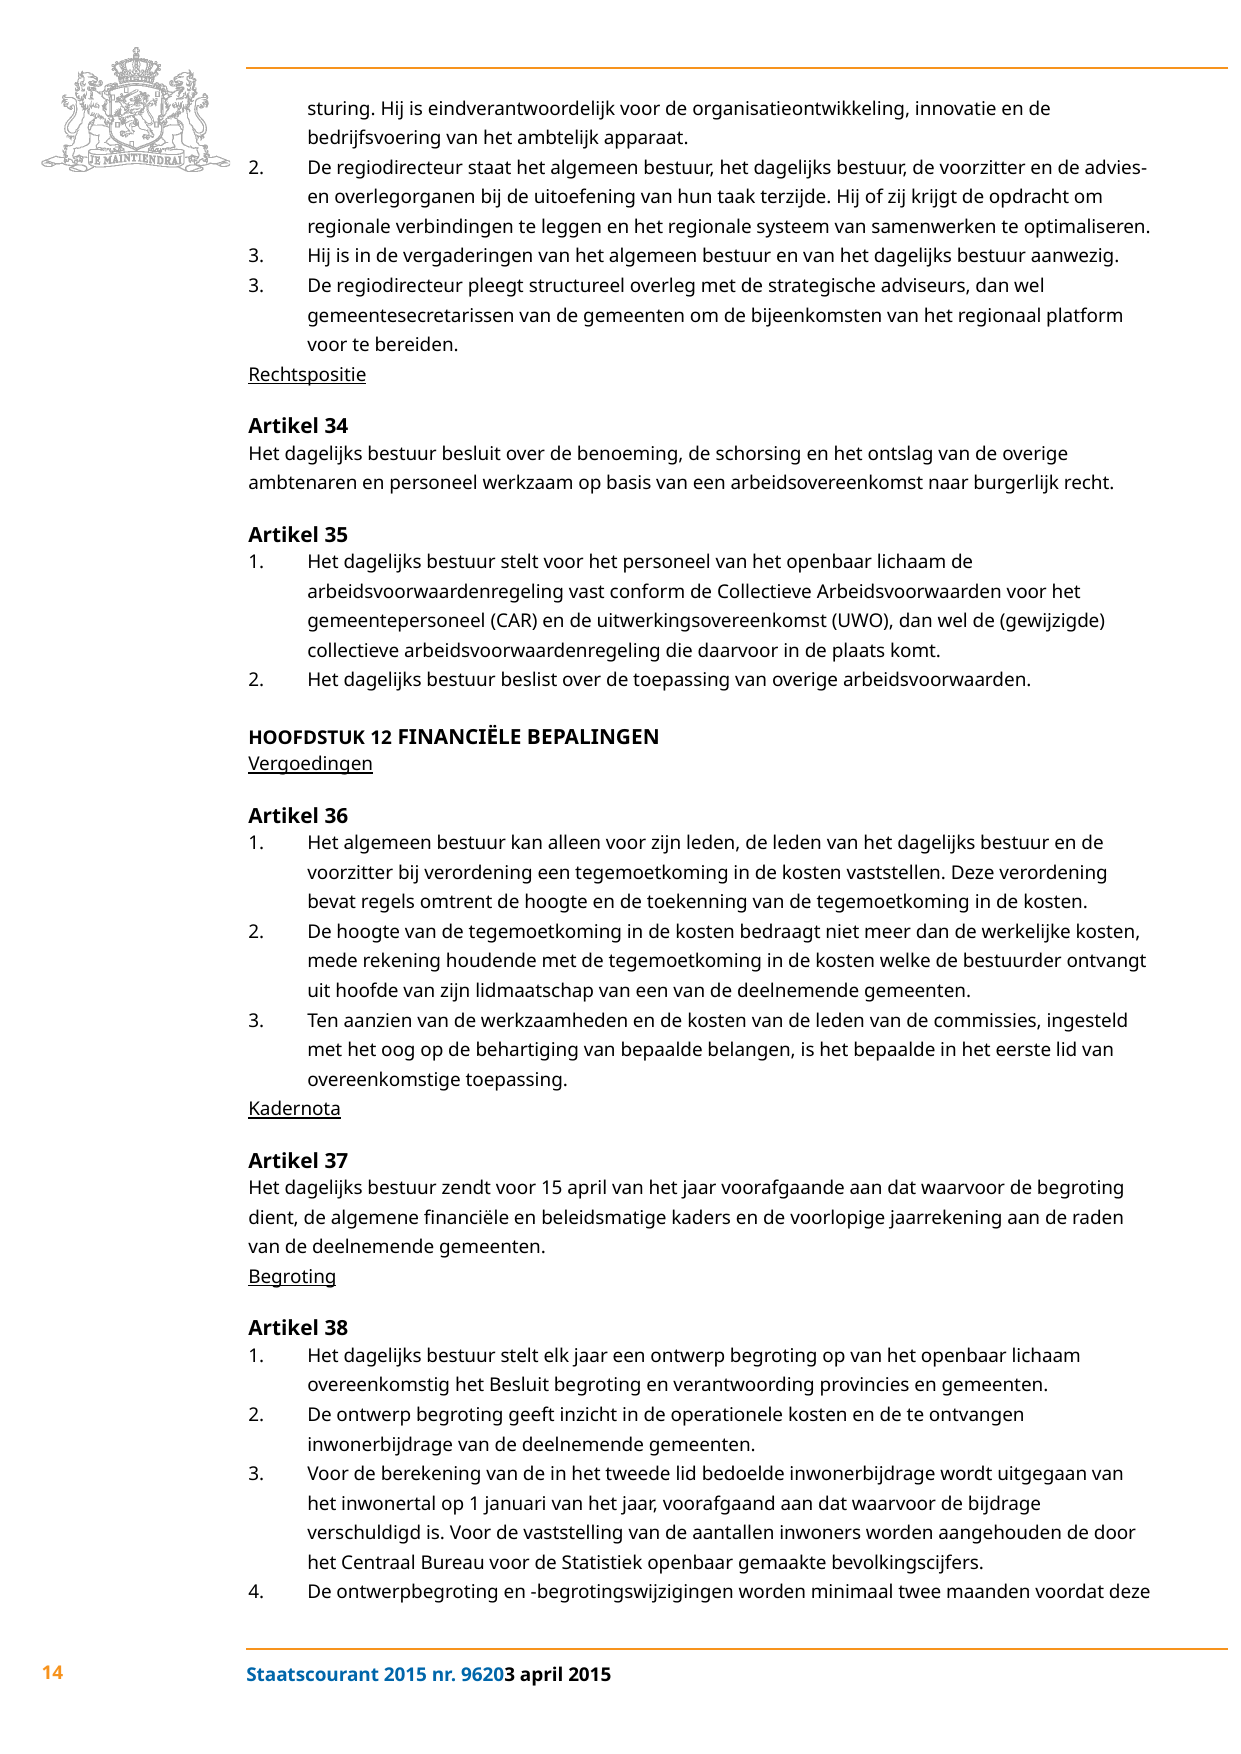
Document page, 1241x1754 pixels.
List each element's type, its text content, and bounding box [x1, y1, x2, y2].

text Het dagelijks bestuur besluit over de benoeming, de schorsing en het ontslag van de overige ambtenaren en personeel werkzaam op basis van een arbeidsovereenkomst naar burgerlijk recht. [248, 440, 1152, 495]
text Artikel 37 [248, 1146, 1152, 1174]
text Artikel 38 [248, 1313, 1152, 1342]
list Het algemeen bestuur kan alleen voor zijn leden, de leden van het dagelijks bestuur en de voorzitter bij verordening een tegemoetkoming in de kosten vaststellen. Deze verordening bevat regels omtrent de hoogte en de toekenning van de tegemoetkoming in de kosten. [248, 829, 1152, 914]
list De regiodirecteur pleegt structureel overleg met de strategische adviseurs, dan wel gemeentesecretarissen van de gemeenten om de bijeenkomsten van het regionaal platform voor te bereiden. [248, 272, 1152, 357]
text Rechtspositie [248, 361, 1152, 387]
text Artikel 34 [248, 411, 1152, 440]
list sturing. Hij is eindverantwoordelijk voor de organisatieontwikkeling, innovatie en de bedrijfsvoering van het ambtelijk apparaat. [248, 95, 1152, 150]
list Het dagelijks bestuur beslist over de toepassing van overige arbeidsvoorwaarden. [248, 667, 1152, 692]
list Het dagelijks bestuur stelt elk jaar een ontwerp begroting op van het openbaar lichaam overeenkomstig het Besluit begroting en verantwoording provincies en gemeenten. [248, 1342, 1152, 1397]
list Ten aanzien van de werkzaamheden en de kosten van de leden van de commissies, ingesteld met het oog op de behartiging van bepaalde belangen, is het bepaalde in het eerste lid van overeenkomstige toepassing. [248, 1007, 1152, 1092]
text Het dagelijks bestuur zendt voor 15 april van het jaar voorafgaande aan dat waarvoor de begroting dient, de algemene financiële en beleidsmatige kaders en de voorlopige jaarrekening aan de raden van de deelnemende gemeenten. [248, 1174, 1152, 1259]
list Voor de berekening van de in het tweede lid bedoelde inwonerbijdrage wordt uitgegaan van het inwonertal op 1 januari van het jaar, voorafgaand aan dat waarvoor de bijdrage verschuldigd is. Voor de vaststelling van de aantallen inwoners worden aangehouden de door het Centraal Bureau voor de Statistiek openbaar gemaakte bevolkingscijfers. [248, 1460, 1152, 1575]
list De ontwerpbegroting en -begrotingswijzigingen worden minimaal twee maanden voordat deze [248, 1579, 1152, 1604]
list De regiodirecteur staat het algemeen bestuur, het dagelijks bestuur, de voorzitter en de advies- en overlegorganen bij de uitoefening van hun taak terzijde. Hij of zij krijgt de opdracht om regionale verbindingen te leggen en het regionale systeem van samenwerken te optimaliseren. [248, 154, 1152, 239]
picture [41, 47, 231, 172]
text Vergoedingen [248, 750, 1152, 776]
list De ontwerp begroting geeft inzicht in de operationele kosten en de te ontvangen inwonerbijdrage van de deelnemende gemeenten. [248, 1401, 1152, 1456]
text HOOFDSTUK 12​ FINANCIËLE BEPALINGEN [248, 722, 1152, 750]
text Artikel 36 [248, 801, 1152, 829]
list Het dagelijks bestuur stelt voor het personeel van het openbaar lichaam de arbeidsvoorwaardenregeling vast conform de Collectieve Arbeidsvoorwaarden voor het gemeentepersoneel (CAR) en de uitwerkingsovereenkomst (UWO), dan wel de (gewijzigde) collectieve arbeidsvoorwaardenregeling die daarvoor in de plaats komt. [248, 548, 1152, 663]
text Kadernota [248, 1096, 1152, 1121]
list Hij is in de vergaderingen van het algemeen bestuur en van het dagelijks bestuur aanwezig. [248, 243, 1152, 268]
text Begroting [248, 1263, 1152, 1289]
text Artikel 35 [248, 520, 1152, 548]
list De hoogte van de tegemoetkoming in de kosten bedraagt niet meer dan de werkelijke kosten, mede rekening houdende met de tegemoetkoming in de kosten welke de bestuurder ontvangt uit hoofde van zijn lidmaatschap van een van de deelnemende gemeenten. [248, 918, 1152, 1003]
